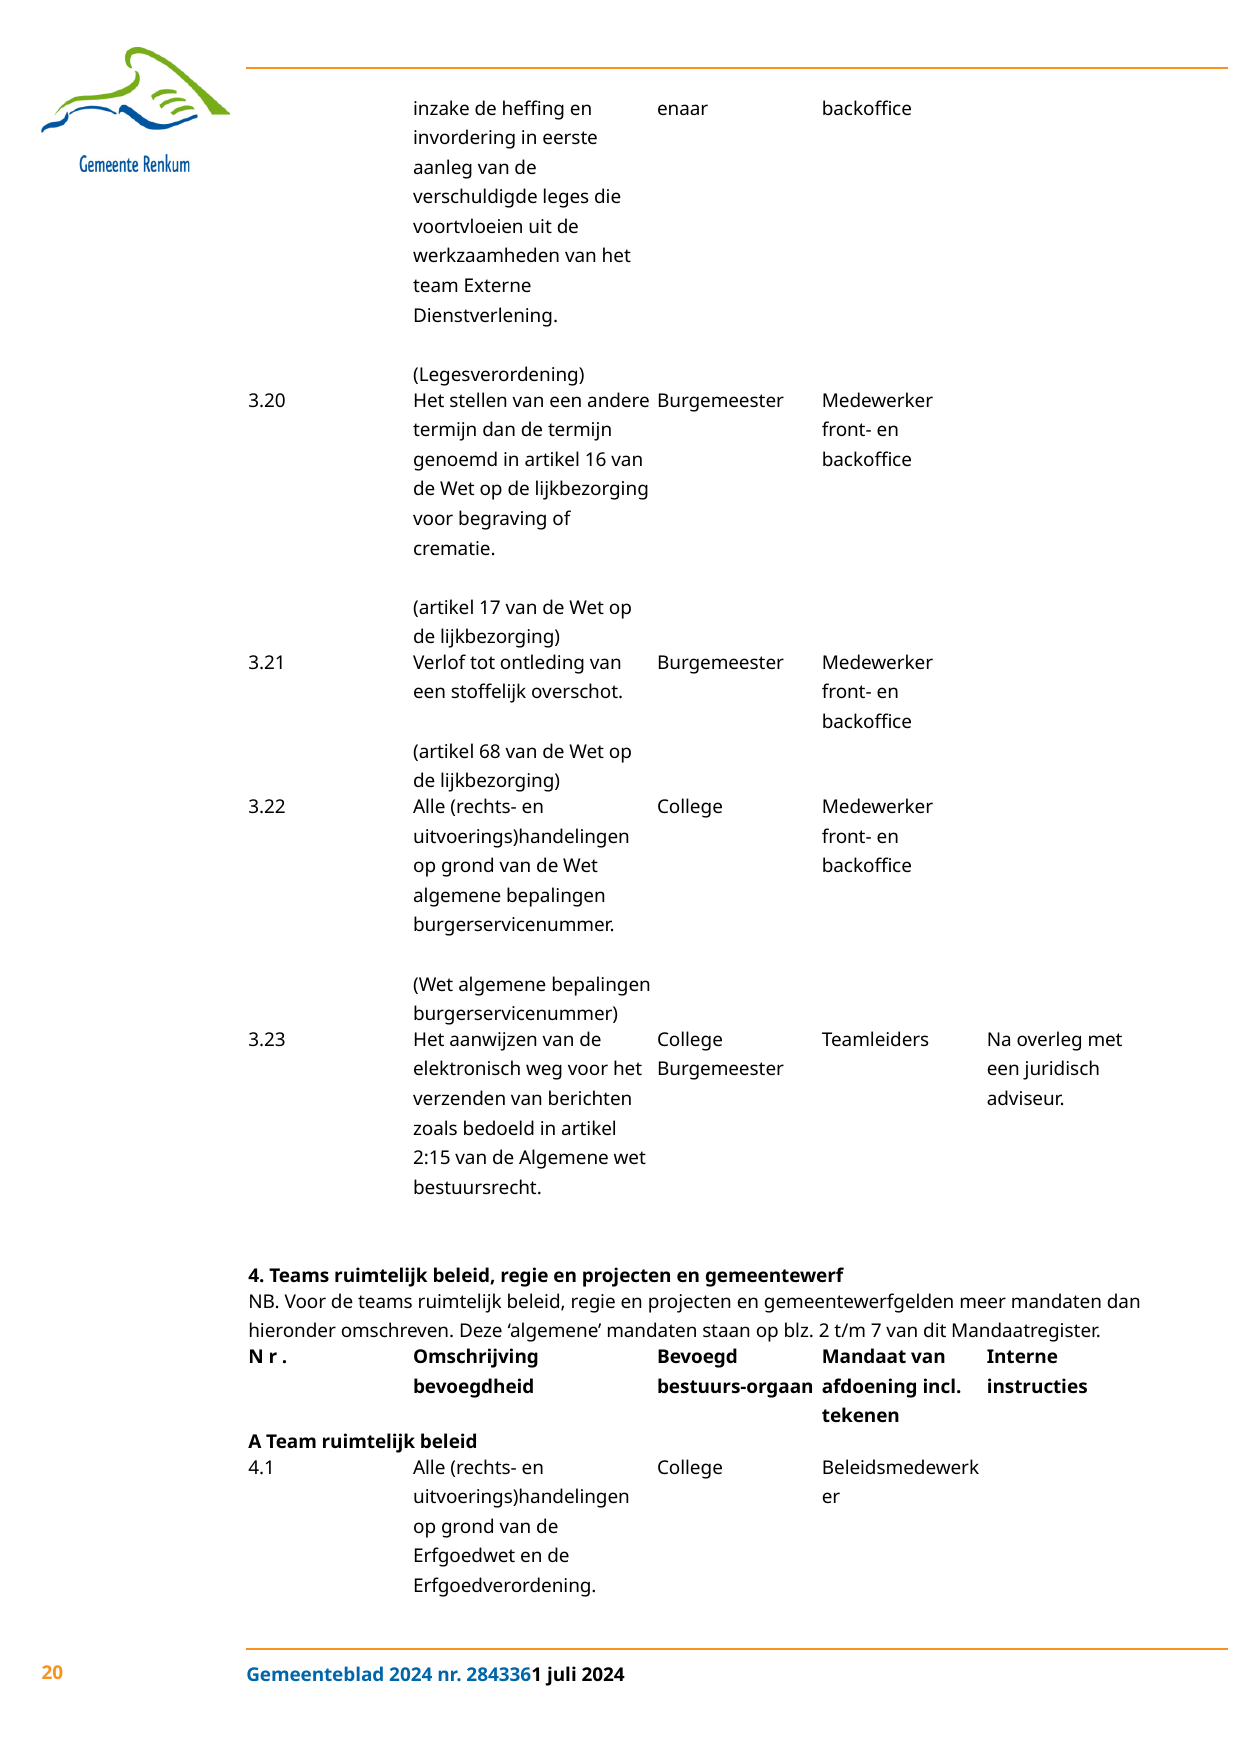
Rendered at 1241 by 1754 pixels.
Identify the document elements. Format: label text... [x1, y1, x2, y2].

picture [41, 47, 231, 172]
table_cell 3.23 [248, 1026, 413, 1200]
table_cell Mandaat van afdoening incl. tekenen [822, 1343, 987, 1428]
table_cell backoffice [822, 95, 987, 387]
table_cell College Burgemeester [657, 1026, 822, 1200]
table_cell College [657, 1454, 822, 1598]
table_cell Medewerker front- en backoffice [822, 387, 987, 649]
table_cell 3.20 [248, 387, 413, 649]
table_cell Alle (rechts- en uitvoerings)handelingen op grond van de Erfgoedwet en de Erfgoedverordening. [413, 1454, 657, 1598]
table_cell [248, 95, 413, 387]
table_cell [987, 793, 1152, 1026]
table_cell Burgemeester [657, 387, 822, 649]
table_cell Alle (rechts- en uitvoerings)handelingen op grond van de Wet algemene bepalingen burgerservicenummer. (Wet algemene bepalingen burgerservicenummer) [413, 793, 657, 1026]
table_cell Teamleiders [822, 1026, 987, 1200]
table_cell NB. Voor de teams ruimtelijk beleid, regie en projecten en gemeentewerfgelden meer mandaten dan hieronder omschreven. Deze ‘algemene’ mandaten staan op blz. 2 t/m 7 van dit Mandaatregister. [248, 1288, 1152, 1343]
table_cell Bevoegd bestuurs-orgaan [657, 1343, 822, 1428]
table_cell 4.1 [248, 1454, 413, 1598]
table_cell [987, 387, 1152, 649]
table_cell [987, 95, 1152, 387]
table_cell Na overleg met een juridisch adviseur. [987, 1026, 1152, 1200]
table_cell 3.21 [248, 649, 413, 793]
table_cell N r . [248, 1343, 413, 1428]
table_cell [987, 1454, 1152, 1598]
table_cell Het stellen van een andere termijn dan de termijn genoemd in artikel 16 van de Wet op de lijkbezorging voor begraving of crematie. (artikel 17 van de Wet op de lijkbezorging) [413, 387, 657, 649]
table_cell A Team ruimtelijk beleid [248, 1428, 1152, 1454]
table_cell 3.22 [248, 793, 413, 1026]
table_cell Verlof tot ontleding van een stoffelijk overschot. (artikel 68 van de Wet op de lijkbezorging) [413, 649, 657, 793]
table_cell Het aanwijzen van de elektronisch weg voor het verzenden van berichten zoals bedoeld in artikel 2:15 van de Algemene wet bestuursrecht. [413, 1026, 657, 1200]
table_cell Beleidsmedewerker [822, 1454, 987, 1598]
table_cell College [657, 793, 822, 1026]
table_cell inzake de heffing en invordering in eerste aanleg van de verschuldigde leges die voortvloeien uit de werkzaamheden van het team Externe Dienstverlening. (Legesverordening) [413, 95, 657, 387]
table_header 4. Teams ruimtelijk beleid, regie en projecten en gemeentewerf [248, 1262, 1152, 1288]
table_cell Burgemeester [657, 649, 822, 793]
table_cell [987, 649, 1152, 793]
table_cell Medewerker front- en backoffice [822, 649, 987, 793]
table_cell Interne instructies [987, 1343, 1152, 1428]
table_cell Medewerker front- en backoffice [822, 793, 987, 1026]
table_cell Omschrijving bevoegdheid [413, 1343, 657, 1428]
table_cell enaar [657, 95, 822, 387]
